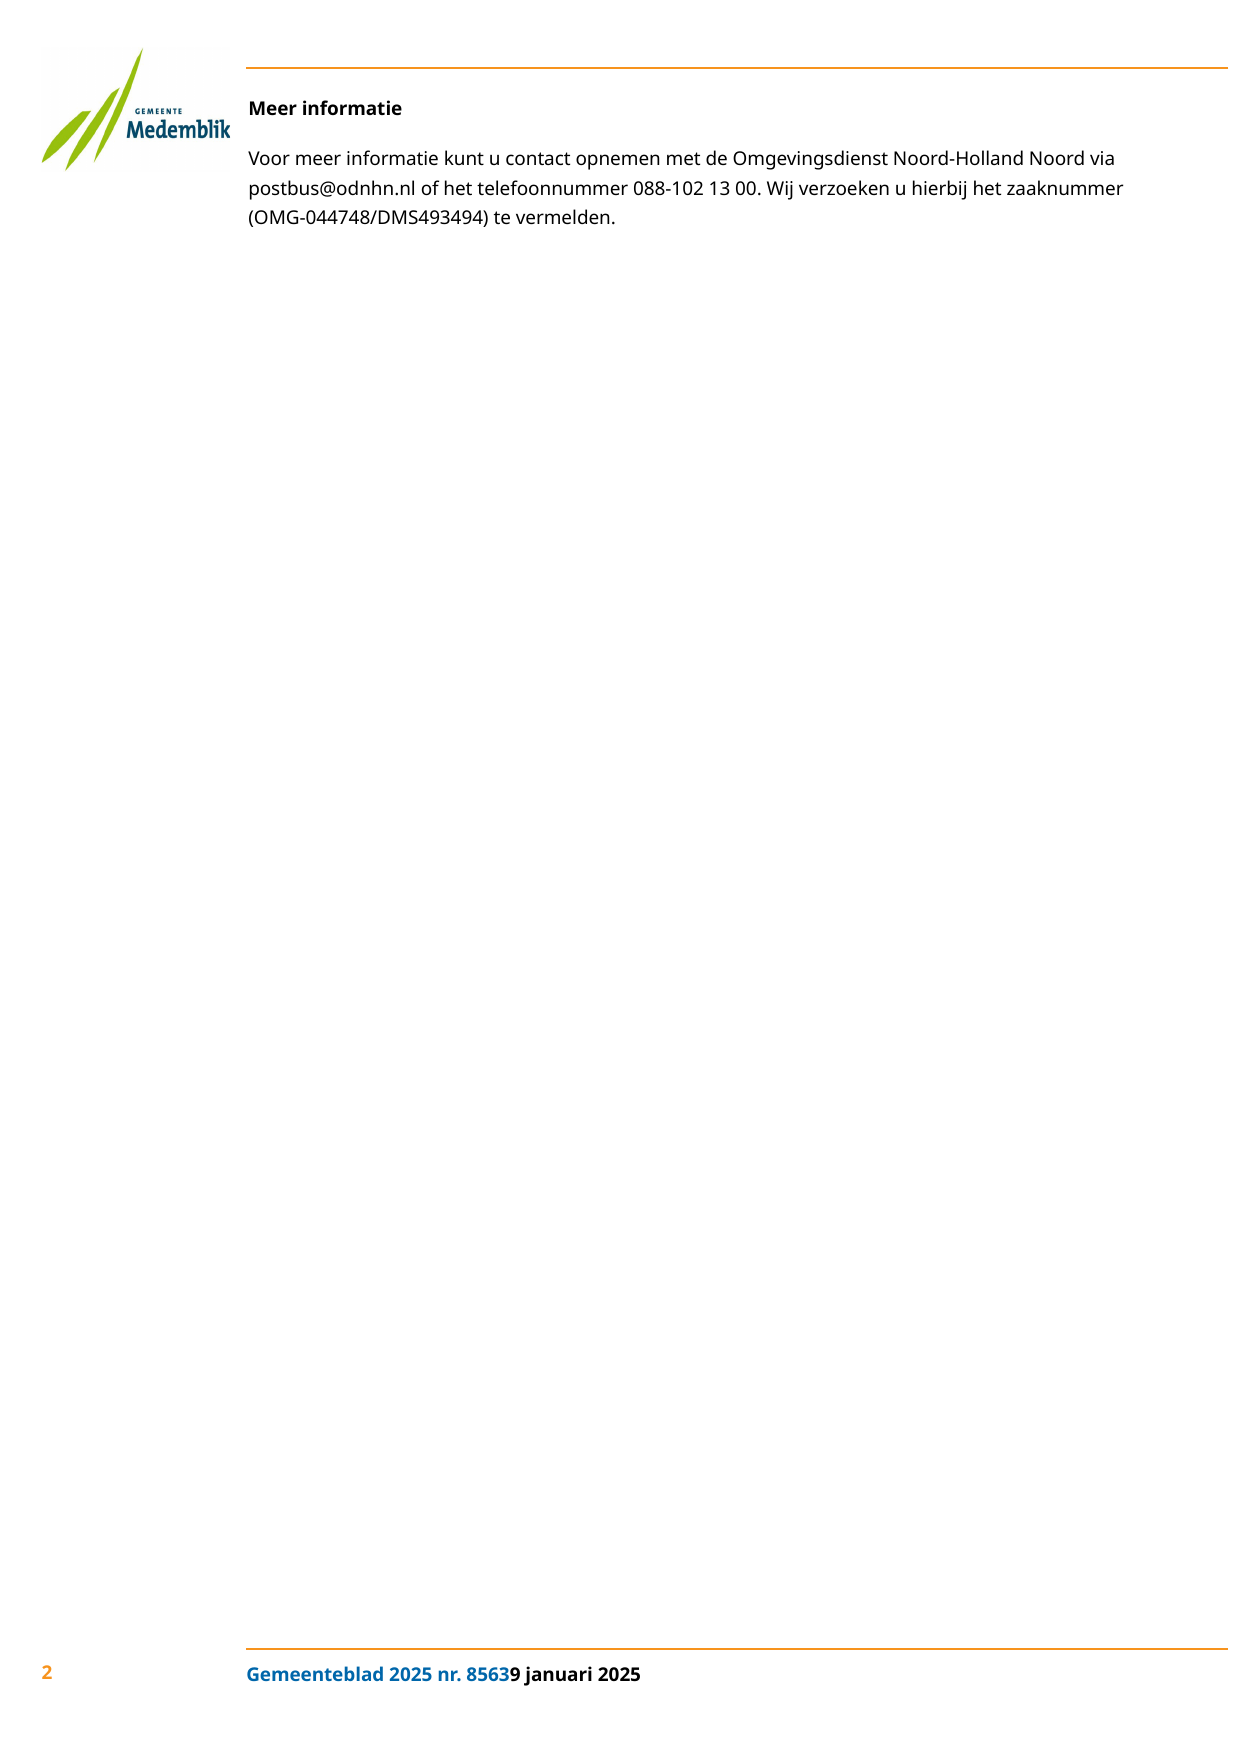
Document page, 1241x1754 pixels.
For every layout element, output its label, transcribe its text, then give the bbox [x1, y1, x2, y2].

text Voor meer informatie kunt u contact opnemen met de Omgevingsdienst Noord-Holland Noord via postbus@odnhn.nl of het telefoonnummer 088-102 13 00. Wij verzoeken u hierbij het zaaknummer (OMG-044748/DMS493494) te vermelden. [248, 145, 1152, 230]
picture [41, 47, 231, 172]
text Meer informatie [248, 95, 1152, 121]
